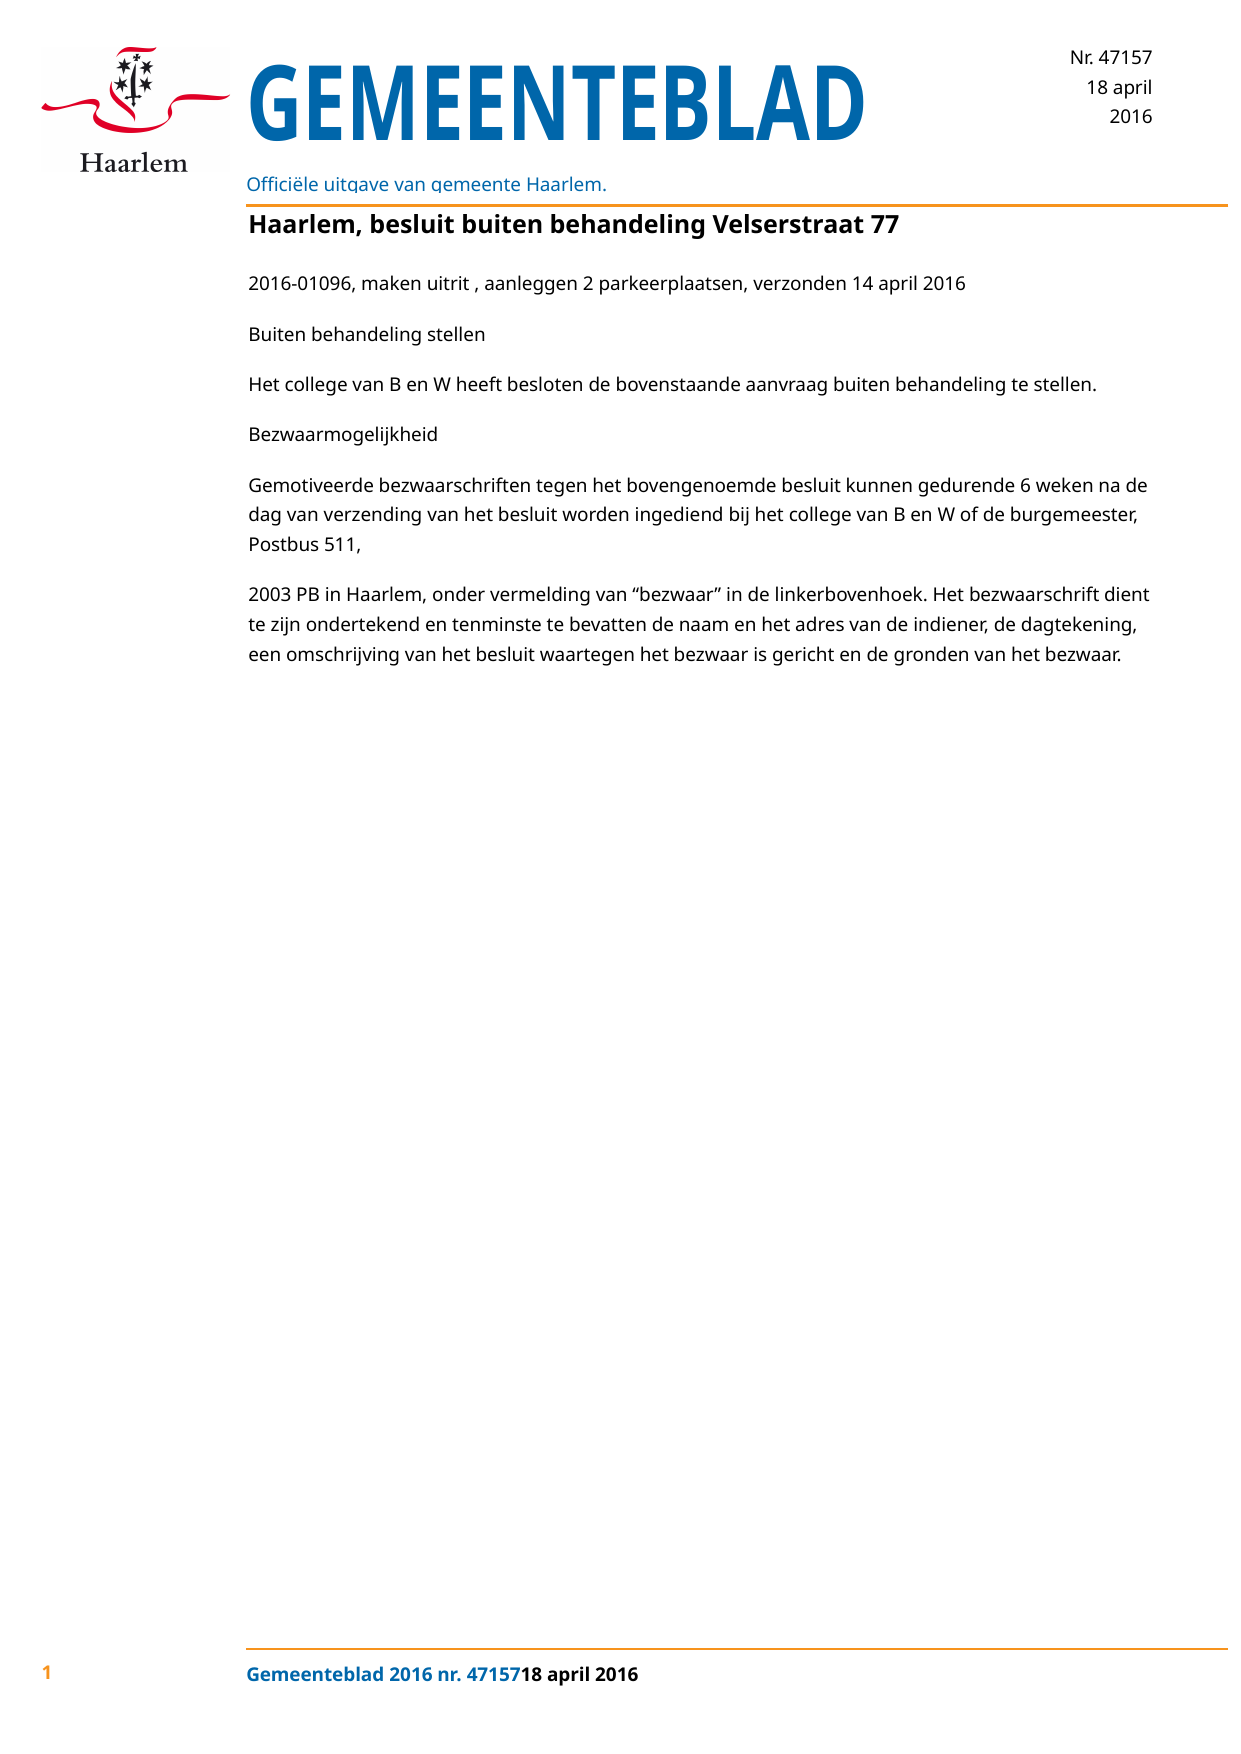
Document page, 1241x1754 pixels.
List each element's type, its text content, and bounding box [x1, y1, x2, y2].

text 2003 PB in Haarlem, onder vermelding van “bezwaar” in de linkerbovenhoek. Het bezwaarschrift dient te zijn ondertekend en tenminste te bevatten de naam en het adres van de indiener, de dagtekening, een omschrijving van het besluit waartegen het bezwaar is gericht en de gronden van het bezwaar. [248, 582, 1152, 666]
text Haarlem, besluit buiten behandeling Velserstraat 77 [248, 207, 1152, 241]
text Het college van B en W heeft besloten de bovenstaande aanvraag buiten behandeling te stellen. [248, 371, 1152, 397]
picture [41, 47, 231, 172]
text Gemotiveerde bezwaarschriften tegen het bovengenoemde besluit kunnen gedurende 6 weken na de dag van verzending van het besluit worden ingediend bij het college van B en W of de burgemeester, Postbus 511, [248, 472, 1152, 557]
text Bezwaarmogelijkheid [248, 422, 1152, 447]
text 2016-01096, maken uitrit , aanleggen 2 parkeerplaatsen, verzonden 14 april 2016 [248, 270, 1152, 296]
text Buiten behandeling stellen [248, 321, 1152, 346]
